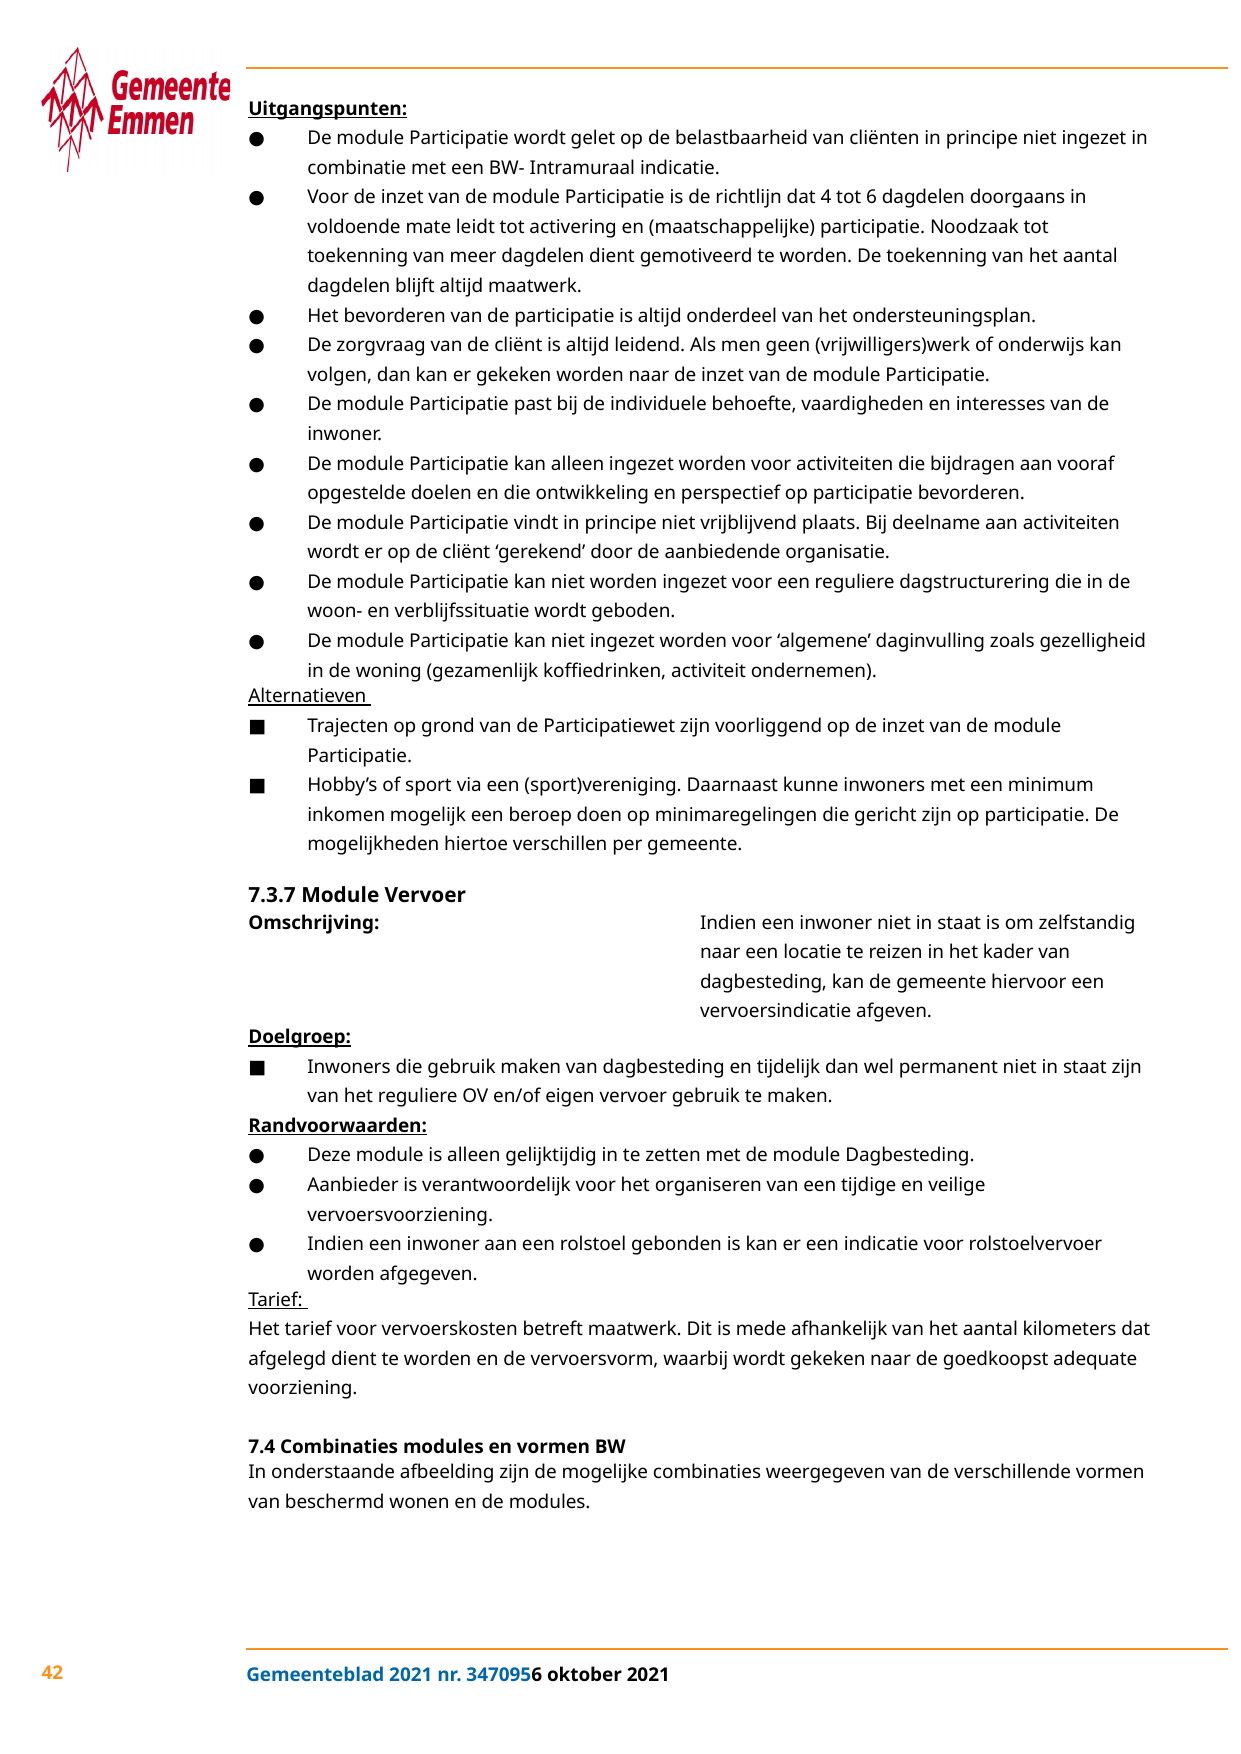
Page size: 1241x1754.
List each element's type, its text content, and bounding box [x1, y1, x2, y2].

table_cell Tarief: Het tarief voor vervoerskosten betreft maatwerk. Dit is mede afhankelijk van het aantal kilometers dat afgelegd dient te worden en de vervoersvorm, waarbij wordt gekeken naar de goedkoopst adequate voorziening. [248, 1286, 1152, 1400]
table_header Omschrijving: [248, 909, 700, 1023]
table_cell Doelgroep: Inwoners die gebruik maken van dagbesteding en tijdelijk dan wel permanent niet in staat zijn van het reguliere OV en/of eigen vervoer gebruik te maken. Randvoorwaarden: Deze module is alleen gelijktijdig in te zetten met de module Dagbesteding. Aanbieder is verantwoordelijk voor het organiseren van een tijdige en veilige vervoersvoorziening. Indien een inwoner aan een rolstoel gebonden is kan er een indicatie voor rolstoelvervoer worden afgegeven. [248, 1023, 1152, 1286]
table_cell Uitgangspunten: De module Participatie wordt gelet op de belastbaarheid van cliënten in principe niet ingezet in combinatie met een BW- Intramuraal indicatie. Voor de inzet van de module Participatie is de richtlijn dat 4 tot 6 dagdelen doorgaans in voldoende mate leidt tot activering en (maatschappelijke) participatie. Noodzaak tot toekenning van meer dagdelen dient gemotiveerd te worden. De toekenning van het aantal dagdelen blijft altijd maatwerk. Het bevorderen van de participatie is altijd onderdeel van het ondersteuningsplan. De zorgvraag van de cliënt is altijd leidend. Als men geen (vrijwilligers)werk of onderwijs kan volgen, dan kan er gekeken worden naar de inzet van de module Participatie. De module Participatie past bij de individuele behoefte, vaardigheden en interesses van de inwoner. De module Participatie kan alleen ingezet worden voor activiteiten die bijdragen aan vooraf opgestelde doelen en die ontwikkeling en perspectief op participatie bevorderen. De module Participatie vindt in principe niet vrijblijvend plaats. Bij deelname aan activiteiten wordt er op de cliënt ‘gerekend’ door de aanbiedende organisatie. De module Participatie kan niet worden ingezet voor een reguliere dagstructurering die in de woon- en verblijfssituatie wordt geboden. De module Participatie kan niet ingezet worden voor ‘algemene’ daginvulling zoals gezelligheid in de woning (gezamenlijk koffiedrinken, activiteit ondernemen). [248, 95, 1152, 683]
table_header Indien een inwoner niet in staat is om zelfstandig naar een locatie te reizen in het kader van dagbesteding, kan de gemeente hiervoor een vervoersindicatie afgeven. [700, 909, 1152, 1023]
text 7.3.7 Module Vervoer [248, 880, 1152, 909]
text In onderstaande afbeelding zijn de mogelijke combinaties weergegeven van de verschillende vormen van beschermd wonen en de modules. [248, 1459, 1152, 1514]
table_cell Alternatieven Trajecten op grond van de Participatiewet zijn voorliggend op de inzet van de module Participatie. Hobby’s of sport via een (sport)vereniging. Daarnaast kunne inwoners met een minimum inkomen mogelijk een beroep doen op minimaregelingen die gericht zijn op participatie. De mogelijkheden hiertoe verschillen per gemeente. [248, 683, 1152, 856]
text 7.4 Combinaties modules en vormen BW [248, 1433, 1152, 1459]
picture [41, 47, 231, 172]
